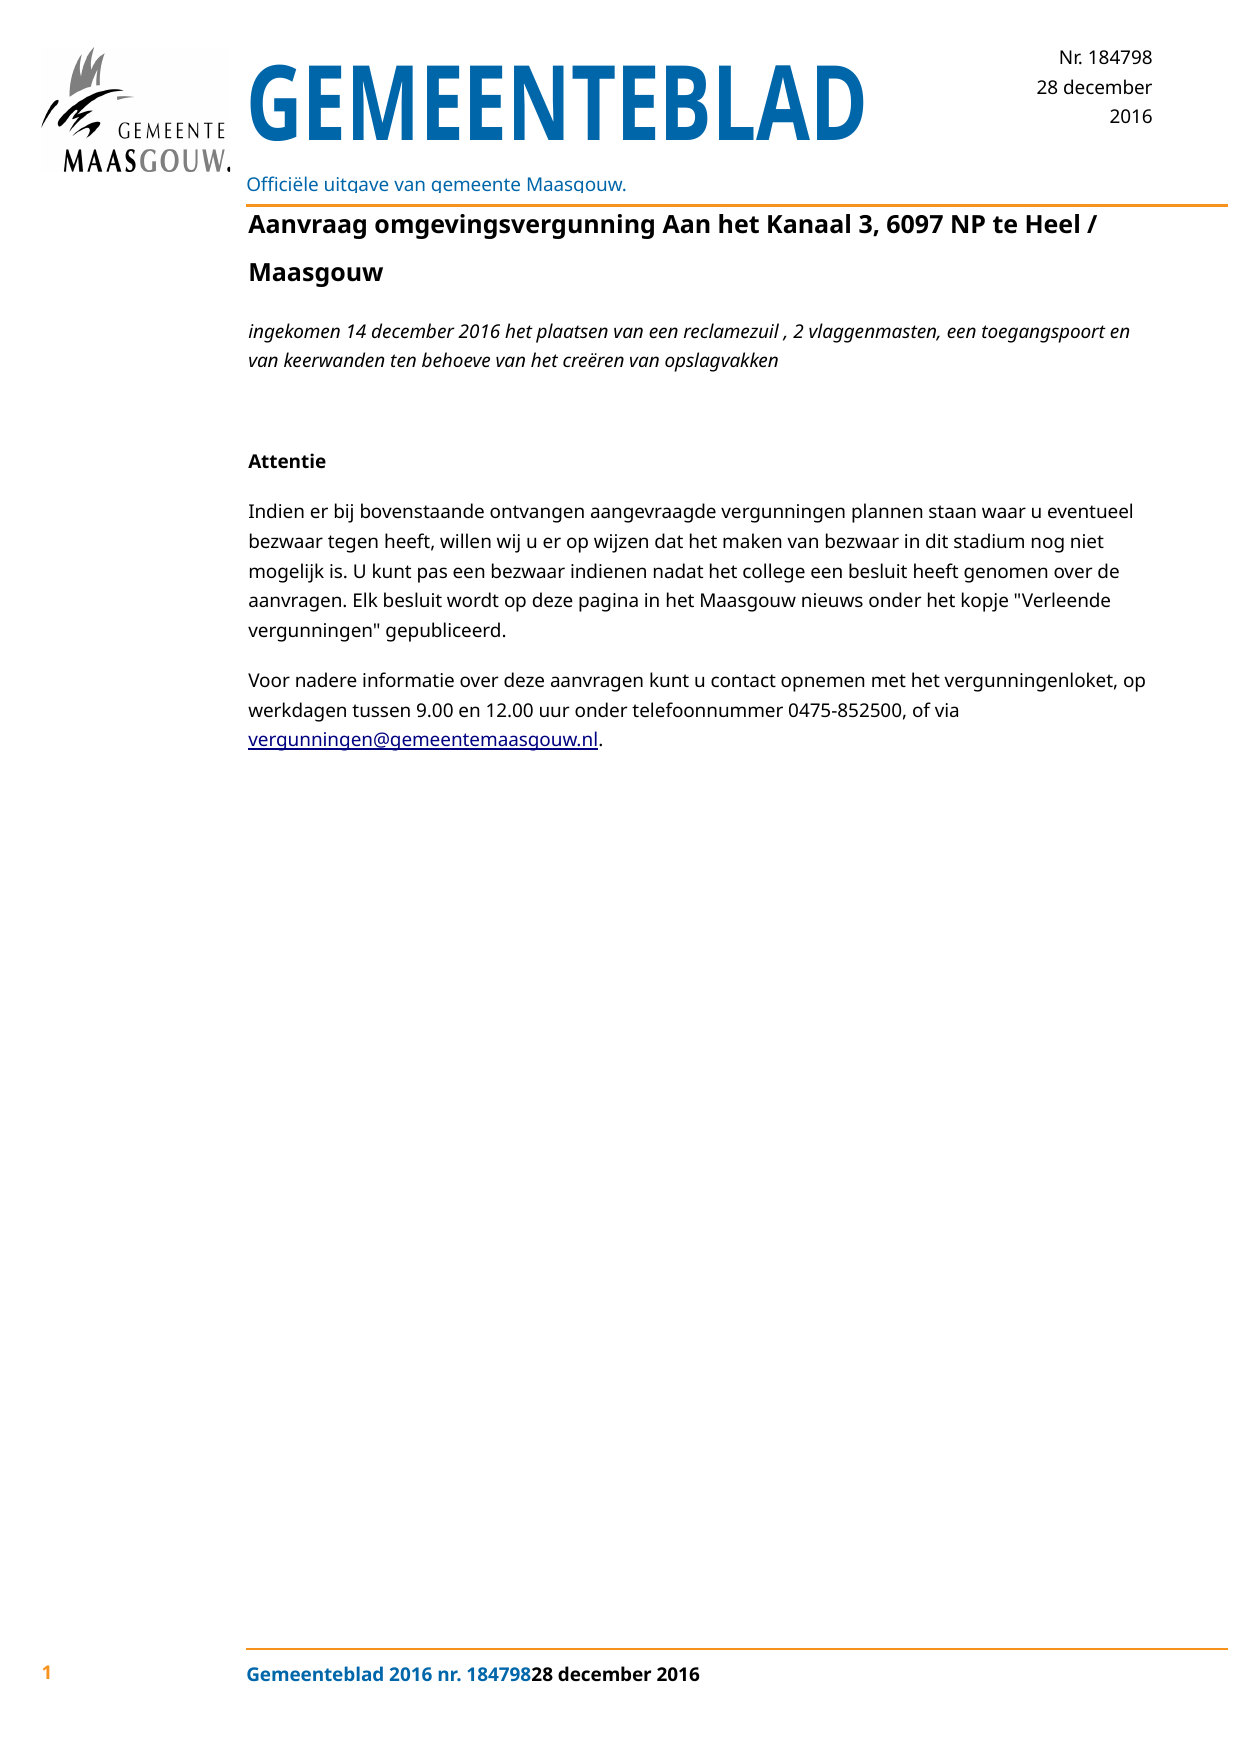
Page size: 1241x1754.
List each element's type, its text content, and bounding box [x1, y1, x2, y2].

text Indien er bij bovenstaande ontvangen aangevraagde vergunningen plannen staan waar u eventueel bezwaar tegen heeft, willen wij u er op wijzen dat het maken van bezwaar in dit stadium nog niet mogelijk is. U kunt pas een bezwaar indienen nadat het college een besluit heeft genomen over de aanvragen. Elk besluit wordt op deze pagina in het Maasgouw nieuws onder het kopje "Verleende vergunningen" gepubliceerd. [248, 499, 1152, 643]
text Aanvraag omgevingsvergunning Aan het Kanaal 3, 6097 NP te Heel / Maasgouw [248, 207, 1152, 288]
text ingekomen 14 december 2016 het plaatsen van een reclamezuil , 2 vlaggenmasten, een toegangspoort en van keerwanden ten behoeve van het creëren van opslagvakken [248, 318, 1152, 373]
picture [41, 47, 231, 172]
text Attentie [248, 448, 1152, 474]
text Voor nadere informatie over deze aanvragen kunt u contact opnemen met het vergunningenloket, op werkdagen tussen 9.00 en 12.00 uur onder telefoonnummer 0475-852500, of via vergunningen@gemeentemaasgouw.nl. [248, 667, 1152, 752]
